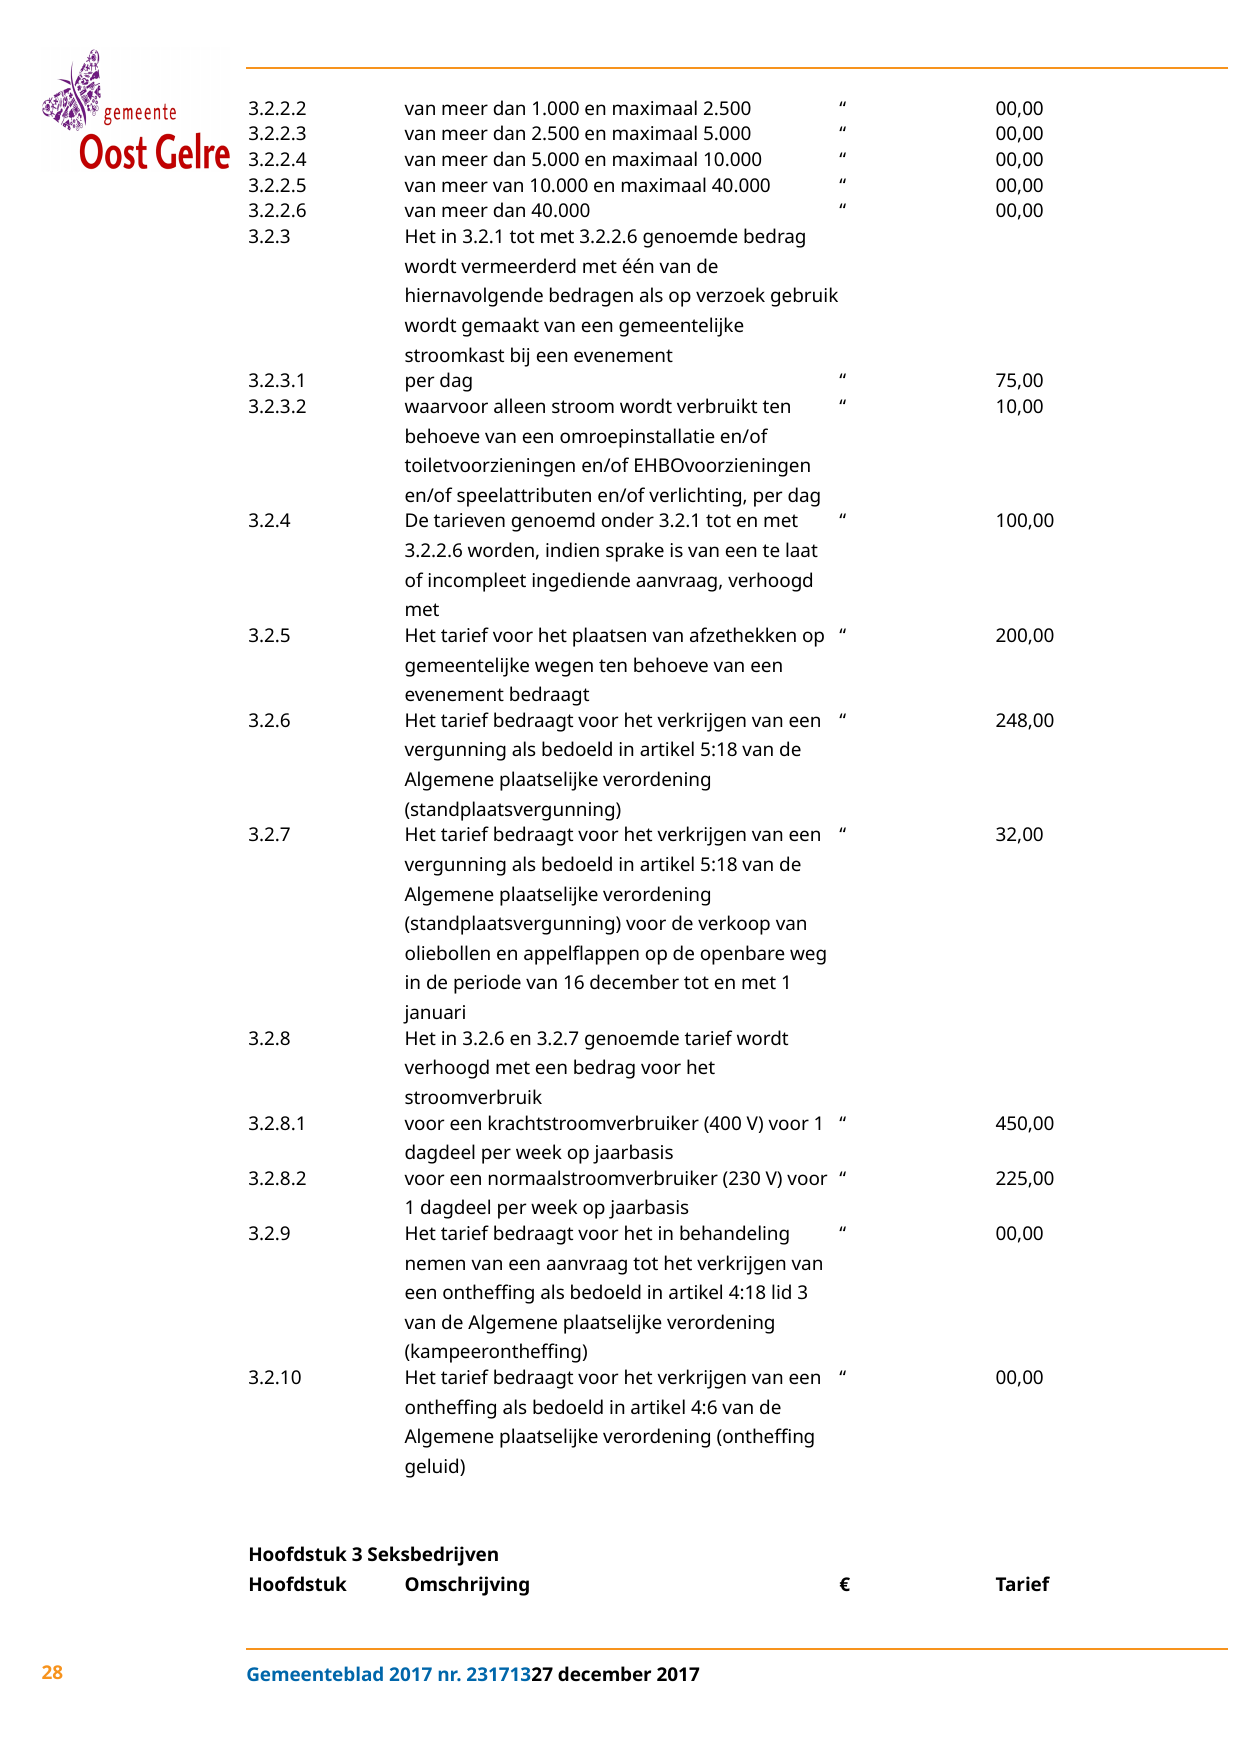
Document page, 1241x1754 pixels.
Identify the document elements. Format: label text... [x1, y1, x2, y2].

table_cell Het tarief bedraagt voor het verkrijgen van een vergunning als bedoeld in artikel 5:18 van de Algemene plaatselijke verordening (standplaatsvergunning) voor de verkoop van oliebollen en appelflappen op de openbare weg in de periode van 16 december tot en met 1 januari [404, 822, 839, 1025]
table_cell 3.2.4 [248, 508, 404, 622]
table_cell 3.2.8.2 [248, 1165, 404, 1220]
table_cell voor een normaalstroomverbruiker (230 V) voor 1 dagdeel per week op jaarbasis [404, 1165, 839, 1220]
table_cell “ [839, 822, 995, 1025]
table_cell 3.2.3 [248, 224, 404, 367]
table_cell Het tarief bedraagt voor het in behandeling nemen van een aanvraag tot het verkrijgen van een ontheffing als bedoeld in artikel 4:18 lid 3 van de Algemene plaatselijke verordening (kampeerontheffing) [404, 1220, 839, 1364]
table_cell 3.2.2.5 [248, 172, 404, 198]
table_cell 00,00 [995, 146, 1152, 172]
table_cell 3.2.7 [248, 822, 404, 1025]
table_cell 3.2.6 [248, 707, 404, 822]
table_cell 00,00 [995, 1364, 1152, 1479]
table_cell “ [839, 707, 995, 822]
table_cell 3.2.2.3 [248, 121, 404, 146]
table_header Tarief [995, 1571, 1152, 1597]
table_cell 225,00 [995, 1165, 1152, 1220]
table_cell 3.2.9 [248, 1220, 404, 1364]
table_cell 10,00 [995, 393, 1152, 508]
table_cell “ [839, 146, 995, 172]
table_header Omschrijving [404, 1571, 839, 1597]
table_cell [839, 224, 995, 367]
table_cell “ [839, 393, 995, 508]
table_cell 3.2.8 [248, 1025, 404, 1110]
table_cell [995, 1025, 1152, 1110]
table_cell 3.2.10 [248, 1364, 404, 1479]
table_cell van meer dan 5.000 en maximaal 10.000 [404, 146, 839, 172]
table_cell “ [839, 1110, 995, 1165]
table_cell 3.2.5 [248, 622, 404, 707]
table_cell “ [839, 121, 995, 146]
text Hoofdstuk 3 Seksbedrijven [248, 1541, 1152, 1567]
table_cell van meer dan 2.500 en maximaal 5.000 [404, 121, 839, 146]
table_cell 3.2.2.2 [248, 95, 404, 121]
table_cell “ [839, 508, 995, 622]
table_cell 248,00 [995, 707, 1152, 822]
table_cell “ [839, 1165, 995, 1220]
table_cell waarvoor alleen stroom wordt verbruikt ten behoeve van een omroepinstallatie en/of toiletvoorzieningen en/of EHBOvoorzieningen en/of speelattributen en/of verlichting, per dag [404, 393, 839, 508]
table_cell Het tarief voor het plaatsen van afzethekken op gemeentelijke wegen ten behoeve van een evenement bedraagt [404, 622, 839, 707]
table_cell 75,00 [995, 368, 1152, 393]
table_cell 00,00 [995, 172, 1152, 198]
table_cell 3.2.2.4 [248, 146, 404, 172]
table_cell 3.2.3.2 [248, 393, 404, 508]
table_header € [839, 1571, 995, 1597]
table_cell per dag [404, 368, 839, 393]
table_cell Het in 3.2.6 en 3.2.7 genoemde tarief wordt verhoogd met een bedrag voor het stroomverbruik [404, 1025, 839, 1110]
table_cell Het tarief bedraagt voor het verkrijgen van een ontheffing als bedoeld in artikel 4:6 van de Algemene plaatselijke verordening (ontheffing geluid) [404, 1364, 839, 1479]
picture [41, 47, 231, 172]
table_cell 00,00 [995, 95, 1152, 121]
table_cell 00,00 [995, 198, 1152, 223]
table_cell 32,00 [995, 822, 1152, 1025]
table_cell [995, 224, 1152, 367]
table_cell 200,00 [995, 622, 1152, 707]
table_cell 00,00 [995, 121, 1152, 146]
table_cell 3.2.3.1 [248, 368, 404, 393]
table_cell “ [839, 172, 995, 198]
table_cell Het tarief bedraagt voor het verkrijgen van een vergunning als bedoeld in artikel 5:18 van de Algemene plaatselijke verordening (standplaatsvergunning) [404, 707, 839, 822]
table_cell “ [839, 622, 995, 707]
table_cell “ [839, 1220, 995, 1364]
table_cell “ [839, 95, 995, 121]
table_header Hoofdstuk [248, 1571, 404, 1597]
table_cell van meer dan 40.000 [404, 198, 839, 223]
table_cell van meer van 10.000 en maximaal 40.000 [404, 172, 839, 198]
table_cell “ [839, 368, 995, 393]
table_cell 3.2.2.6 [248, 198, 404, 223]
table_cell voor een krachtstroomverbruiker (400 V) voor 1 dagdeel per week op jaarbasis [404, 1110, 839, 1165]
table_cell 100,00 [995, 508, 1152, 622]
table_cell 00,00 [995, 1220, 1152, 1364]
table_cell Het in 3.2.1 tot met 3.2.2.6 genoemde bedrag wordt vermeerderd met één van de hiernavolgende bedragen als op verzoek gebruik wordt gemaakt van een gemeentelijke stroomkast bij een evenement [404, 224, 839, 367]
table_cell [839, 1025, 995, 1110]
table_cell “ [839, 198, 995, 223]
table_cell 3.2.8.1 [248, 1110, 404, 1165]
table_cell De tarieven genoemd onder 3.2.1 tot en met 3.2.2.6 worden, indien sprake is van een te laat of incompleet ingediende aanvraag, verhoogd met [404, 508, 839, 622]
table_cell “ [839, 1364, 995, 1479]
table_cell van meer dan 1.000 en maximaal 2.500 [404, 95, 839, 121]
table_cell 450,00 [995, 1110, 1152, 1165]
